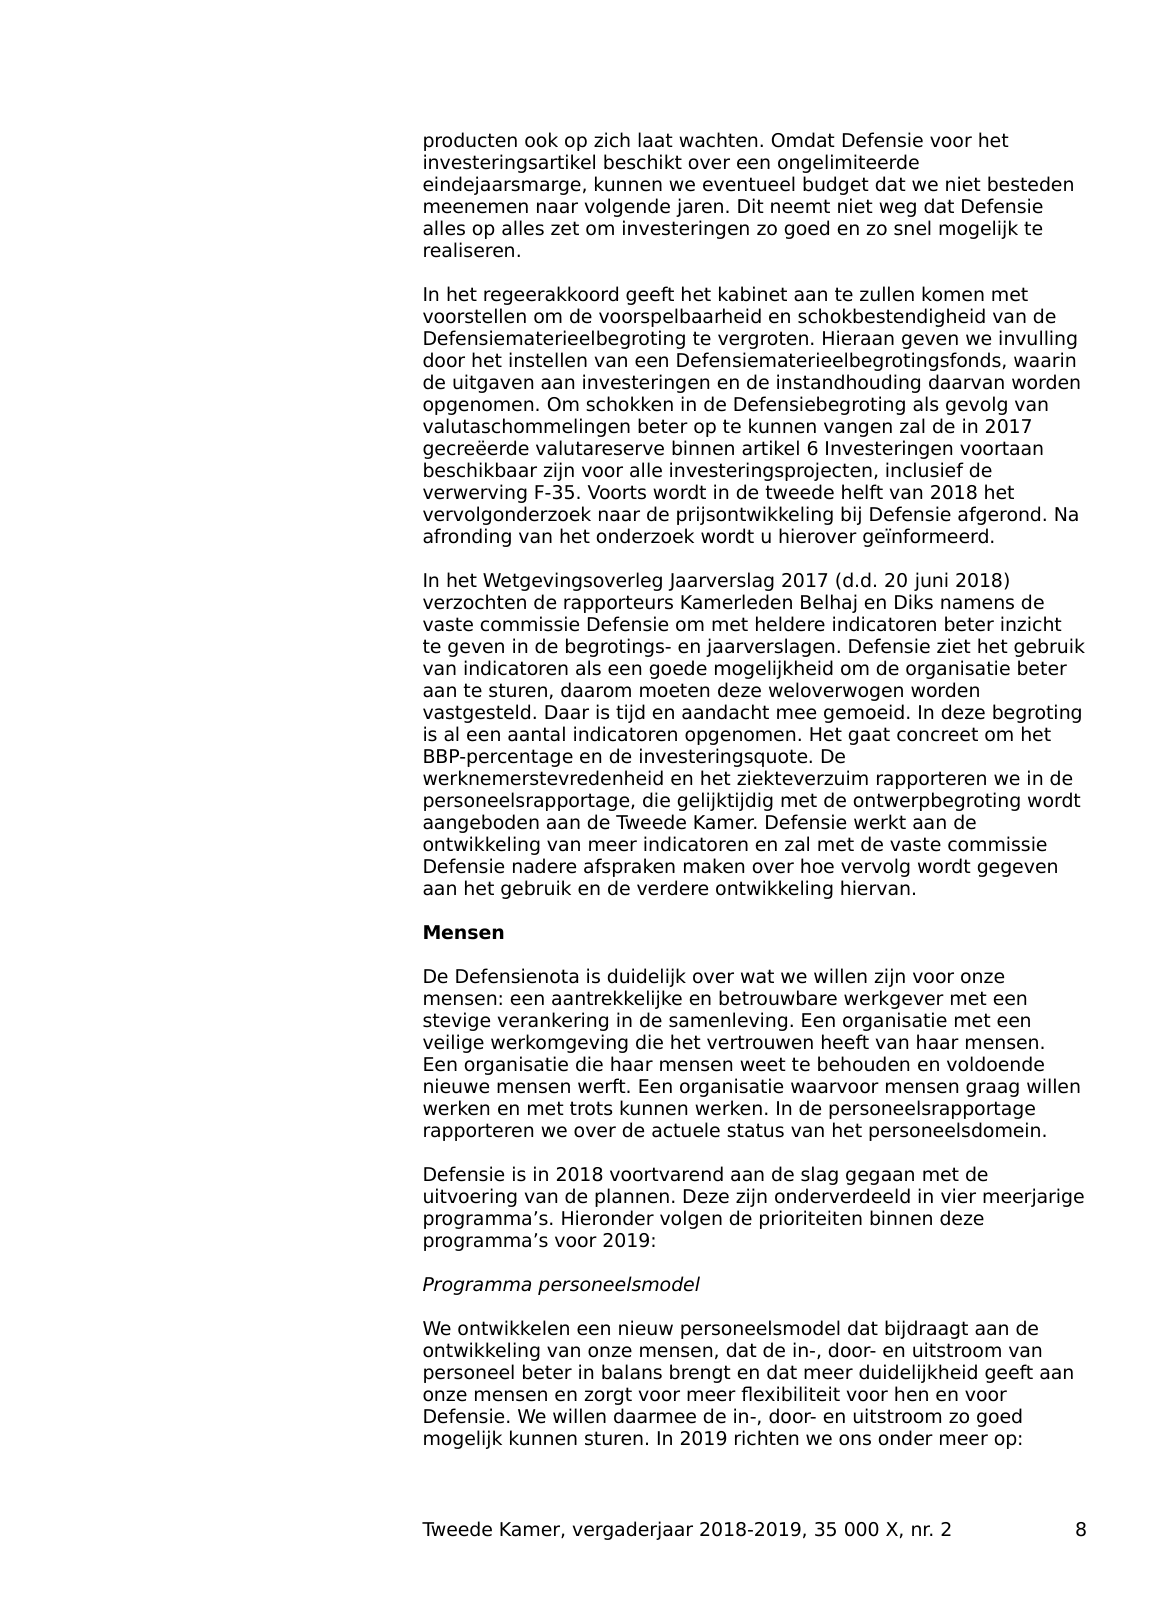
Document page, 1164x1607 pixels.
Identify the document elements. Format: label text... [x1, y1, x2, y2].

text De Defensienota is duidelijk over wat we willen zijn voor onze mensen: een aantrekkelijke en betrouwbare werkgever met een stevige verankering in de samenleving. Een organisatie met een veilige werkomgeving die het vertrouwen heeft van haar mensen. Een organisatie die haar mensen weet te behouden en voldoende nieuwe mensen werft. Een organisatie waarvoor mensen graag willen werken en met trots kunnen werken. In de personeelsrapportage rapporteren we over de actuele status van het personeelsdomein. [422, 966, 1087, 1142]
text producten ook op zich laat wachten. Omdat Defensie voor het investeringsartikel beschikt over een ongelimiteerde eindejaarsmarge, kunnen we eventueel budget dat we niet besteden meenemen naar volgende jaren. Dit neemt niet weg dat Defensie alles op alles zet om investeringen zo goed en zo snel mogelijk te realiseren. [422, 130, 1087, 262]
text Defensie is in 2018 voortvarend aan de slag gegaan met de uitvoering van de plannen. Deze zijn onderverdeeld in vier meerjarige programma’s. Hieronder volgen de prioriteiten binnen deze programma’s voor 2019: [422, 1164, 1087, 1252]
text In het Wetgevingsoverleg Jaarverslag 2017 (d.d. 20 juni 2018) verzochten de rapporteurs Kamerleden Belhaj en Diks namens de vaste commissie Defensie om met heldere indicatoren beter inzicht te geven in de begrotings- en jaarverslagen. Defensie ziet het gebruik van indicatoren als een goede mogelijkheid om de organisatie beter aan te sturen, daarom moeten deze weloverwogen worden vastgesteld. Daar is tijd en aandacht mee gemoeid. In deze begroting is al een aantal indicatoren opgenomen. Het gaat concreet om het BBP-percentage en de investeringsquote. De werknemerstevredenheid en het ziekteverzuim rapporteren we in de personeelsrapportage, die gelijktijdig met de ontwerpbegroting wordt aangeboden aan de Tweede Kamer. Defensie werkt aan de ontwikkeling van meer indicatoren en zal met de vaste commissie Defensie nadere afspraken maken over hoe vervolg wordt gegeven aan het gebruik en de verdere ontwikkeling hiervan. [422, 570, 1087, 899]
subtitle Mensen [422, 922, 1087, 944]
subtitle Programma personeelsmodel [422, 1274, 1087, 1296]
text In het regeerakkoord geeft het kabinet aan te zullen komen met voorstellen om de voorspelbaarheid en schokbestendigheid van de Defensiematerieelbegroting te vergroten. Hieraan geven we invulling door het instellen van een Defensiematerieelbegrotingsfonds, waarin de uitgaven aan investeringen en de instandhouding daarvan worden opgenomen. Om schokken in de Defensiebegroting als gevolg van valutaschommelingen beter op te kunnen vangen zal de in 2017 gecreëerde valutareserve binnen artikel 6 Investeringen voortaan beschikbaar zijn voor alle investeringsprojecten, inclusief de verwerving F-35. Voorts wordt in de tweede helft van 2018 het vervolgonderzoek naar de prijsontwikkeling bij Defensie afgerond. Na afronding van het onderzoek wordt u hierover geïnformeerd. [422, 284, 1087, 548]
text We ontwikkelen een nieuw personeelsmodel dat bijdraagt aan de ontwikkeling van onze mensen, dat de in-, door- en uitstroom van personeel beter in balans brengt en dat meer duidelijkheid geeft aan onze mensen en zorgt voor meer flexibiliteit voor hen en voor Defensie. We willen daarmee de in-, door- en uitstroom zo goed mogelijk kunnen sturen. In 2019 richten we ons onder meer op: [422, 1318, 1087, 1450]
